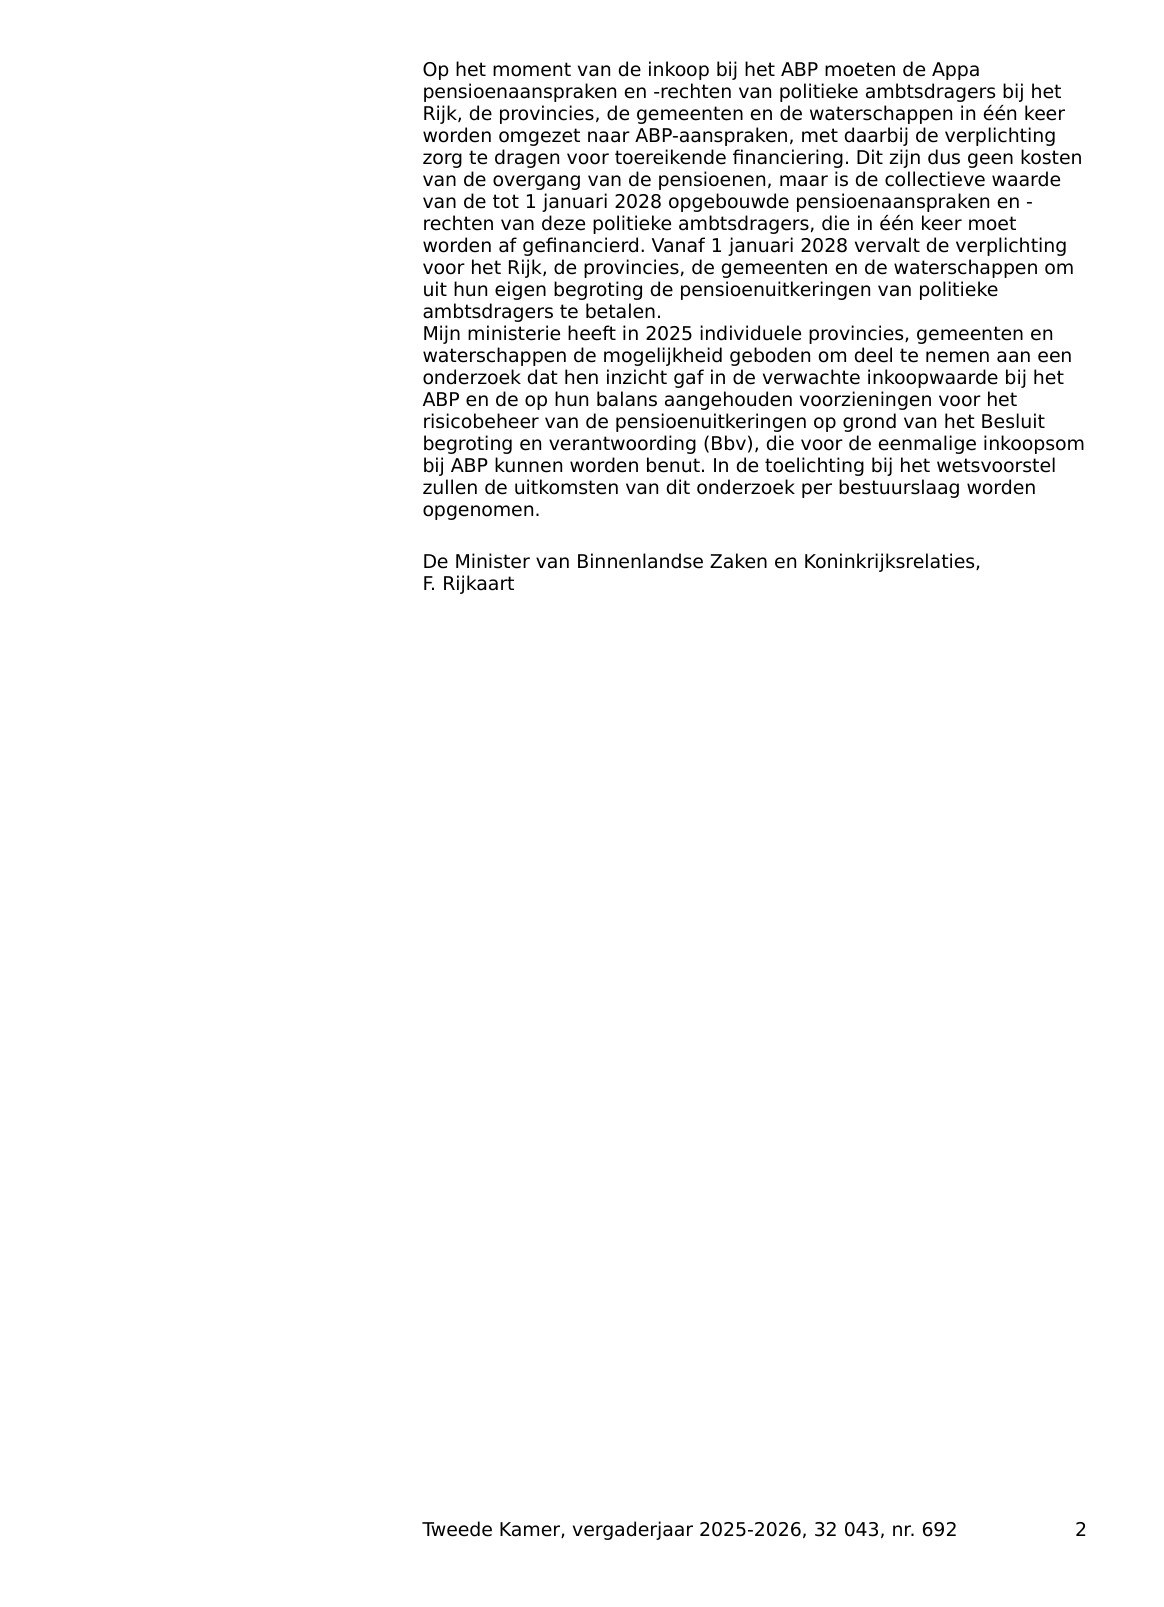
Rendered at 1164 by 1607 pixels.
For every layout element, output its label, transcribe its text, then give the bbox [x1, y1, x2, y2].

text Mijn ministerie heeft in 2025 individuele provincies, gemeenten en waterschappen de mogelijkheid geboden om deel te nemen aan een onderzoek dat hen inzicht gaf in de verwachte inkoopwaarde bij het ABP en de op hun balans aangehouden voorzieningen voor het risicobeheer van de pensioenuitkeringen op grond van het Besluit begroting en verantwoording (Bbv), die voor de eenmalige inkoopsom bij ABP kunnen worden benut. In de toelichting bij het wetsvoorstel zullen de uitkomsten van dit onderzoek per bestuurslaag worden opgenomen. [422, 323, 1087, 521]
text De Minister van Binnenlandse Zaken en Koninkrijksrelaties, F. Rijkaart [422, 551, 1087, 594]
text Op het moment van de inkoop bij het ABP moeten de Appa pensioenaanspraken en -rechten van politieke ambtsdragers bij het Rijk, de provincies, de gemeenten en de waterschappen in één keer worden omgezet naar ABP-aanspraken, met daarbij de verplichting zorg te dragen voor toereikende financiering. Dit zijn dus geen kosten van de overgang van de pensioenen, maar is de collectieve waarde van de tot 1 januari 2028 opgebouwde pensioenaanspraken en -rechten van deze politieke ambtsdragers, die in één keer moet worden af gefinancierd. Vanaf 1 januari 2028 vervalt de verplichting voor het Rijk, de provincies, de gemeenten en de waterschappen om uit hun eigen begroting de pensioenuitkeringen van politieke ambtsdragers te betalen. [422, 59, 1087, 323]
